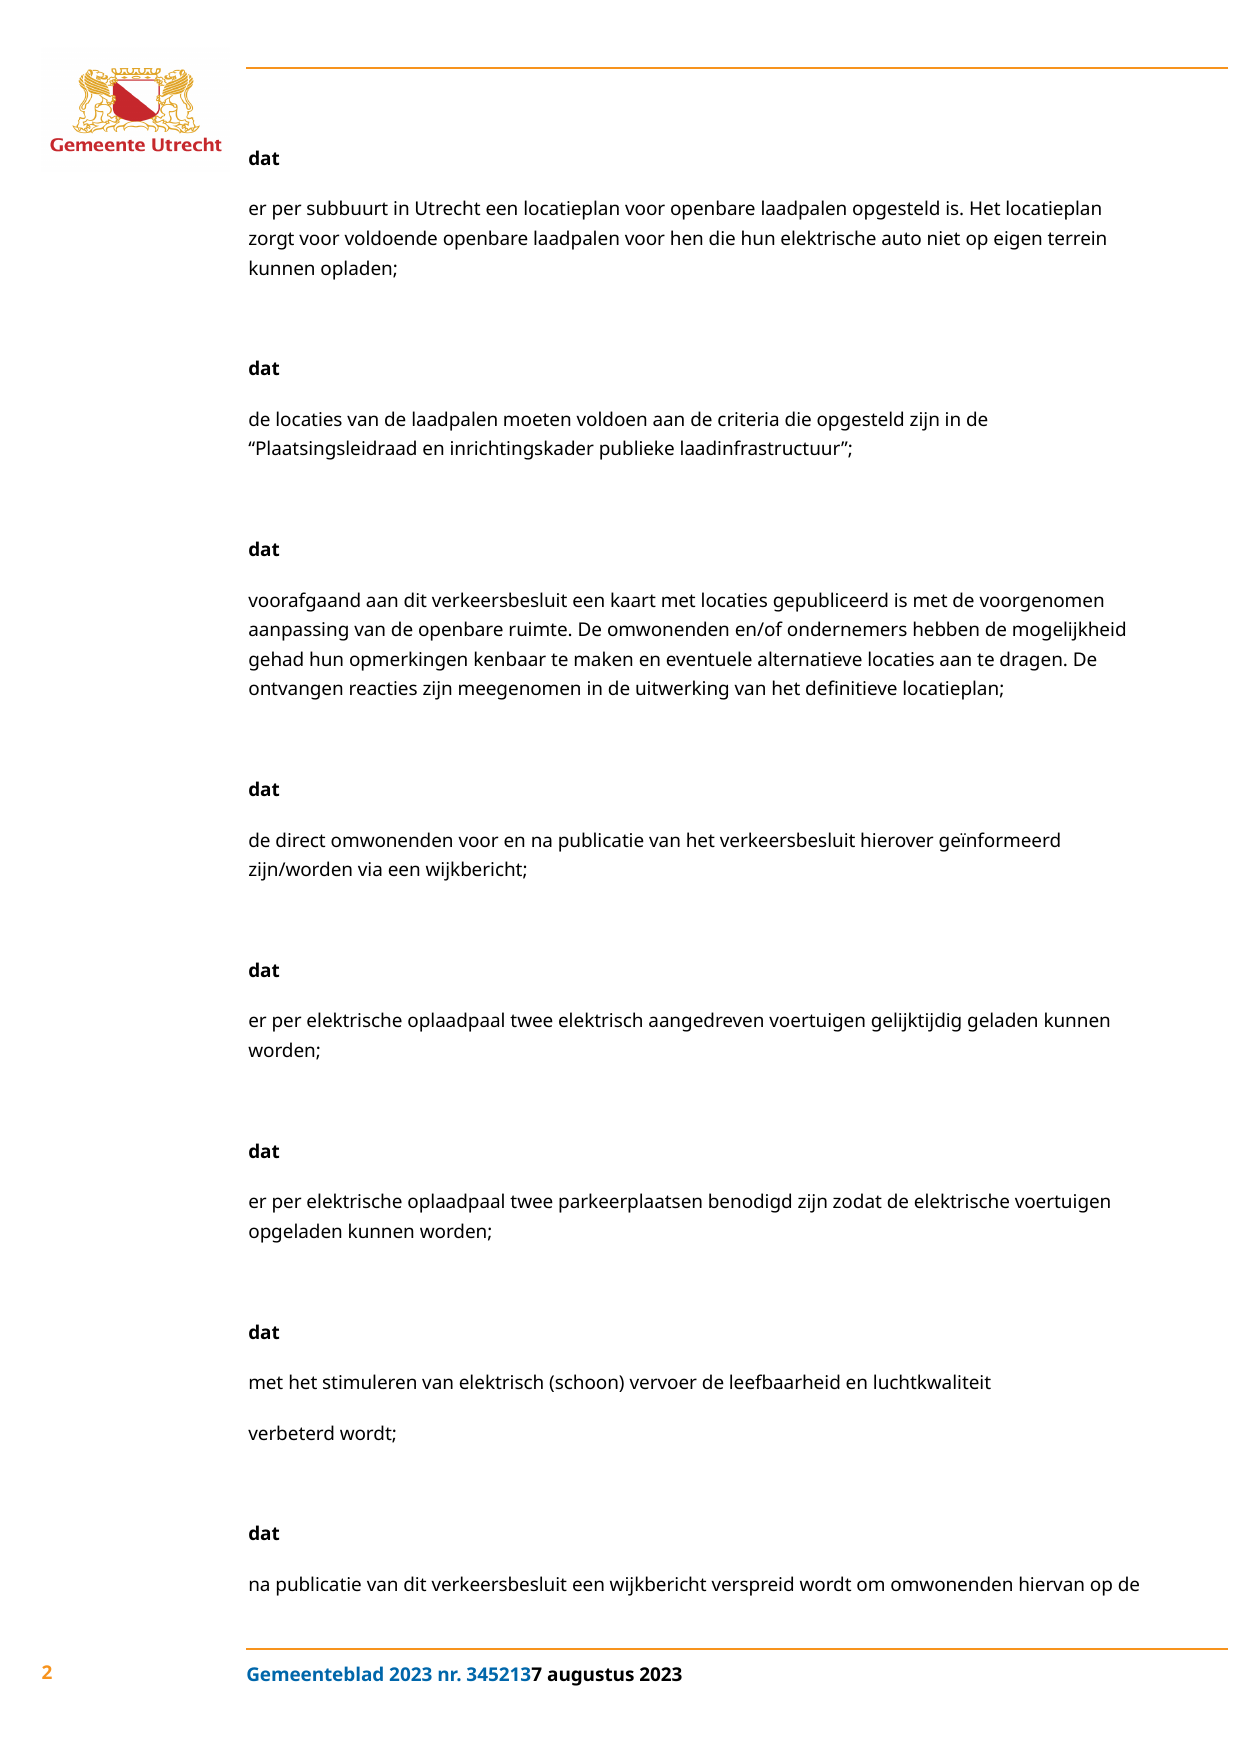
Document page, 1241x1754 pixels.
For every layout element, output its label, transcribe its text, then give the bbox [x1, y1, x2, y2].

text dat [248, 776, 1152, 802]
text dat [248, 536, 1152, 562]
text dat [248, 1138, 1152, 1164]
text na publicatie van dit verkeersbesluit een wijkbericht verspreid wordt om omwonenden hiervan op de [248, 1571, 1152, 1597]
text met het stimuleren van elektrisch (schoon) vervoer de leefbaarheid en luchtkwaliteit [248, 1369, 1152, 1395]
picture [41, 47, 231, 172]
text dat [248, 145, 1152, 171]
text dat [248, 1319, 1152, 1345]
text er per elektrische oplaadpaal twee elektrisch aangedreven voertuigen gelijktijdig geladen kunnen worden; [248, 1008, 1152, 1063]
text voorafgaand aan dit verkeersbesluit een kaart met locaties gepubliceerd is met de voorgenomen aanpassing van de openbare ruimte. De omwonenden en/of ondernemers hebben de mogelijkheid gehad hun opmerkingen kenbaar te maken en eventuele alternatieve locaties aan te dragen. De ontvangen reacties zijn meegenomen in de uitwerking van het definitieve locatieplan; [248, 587, 1152, 701]
text verbeterd wordt; [248, 1420, 1152, 1446]
text dat [248, 957, 1152, 983]
text de direct omwonenden voor en na publicatie van het verkeersbesluit hierover geïnformeerd zijn/worden via een wijkbericht; [248, 827, 1152, 882]
text dat [248, 1521, 1152, 1546]
text dat [248, 356, 1152, 381]
text er per subbuurt in Utrecht een locatieplan voor openbare laadpalen opgesteld is. Het locatieplan zorgt voor voldoende openbare laadpalen voor hen die hun elektrische auto niet op eigen terrein kunnen opladen; [248, 196, 1152, 281]
text de locaties van de laadpalen moeten voldoen aan de criteria die opgesteld zijn in de “Plaatsingsleidraad en inrichtingskader publieke laadinfrastructuur”; [248, 406, 1152, 461]
text er per elektrische oplaadpaal twee parkeerplaatsen benodigd zijn zodat de elektrische voertuigen opgeladen kunnen worden; [248, 1188, 1152, 1244]
